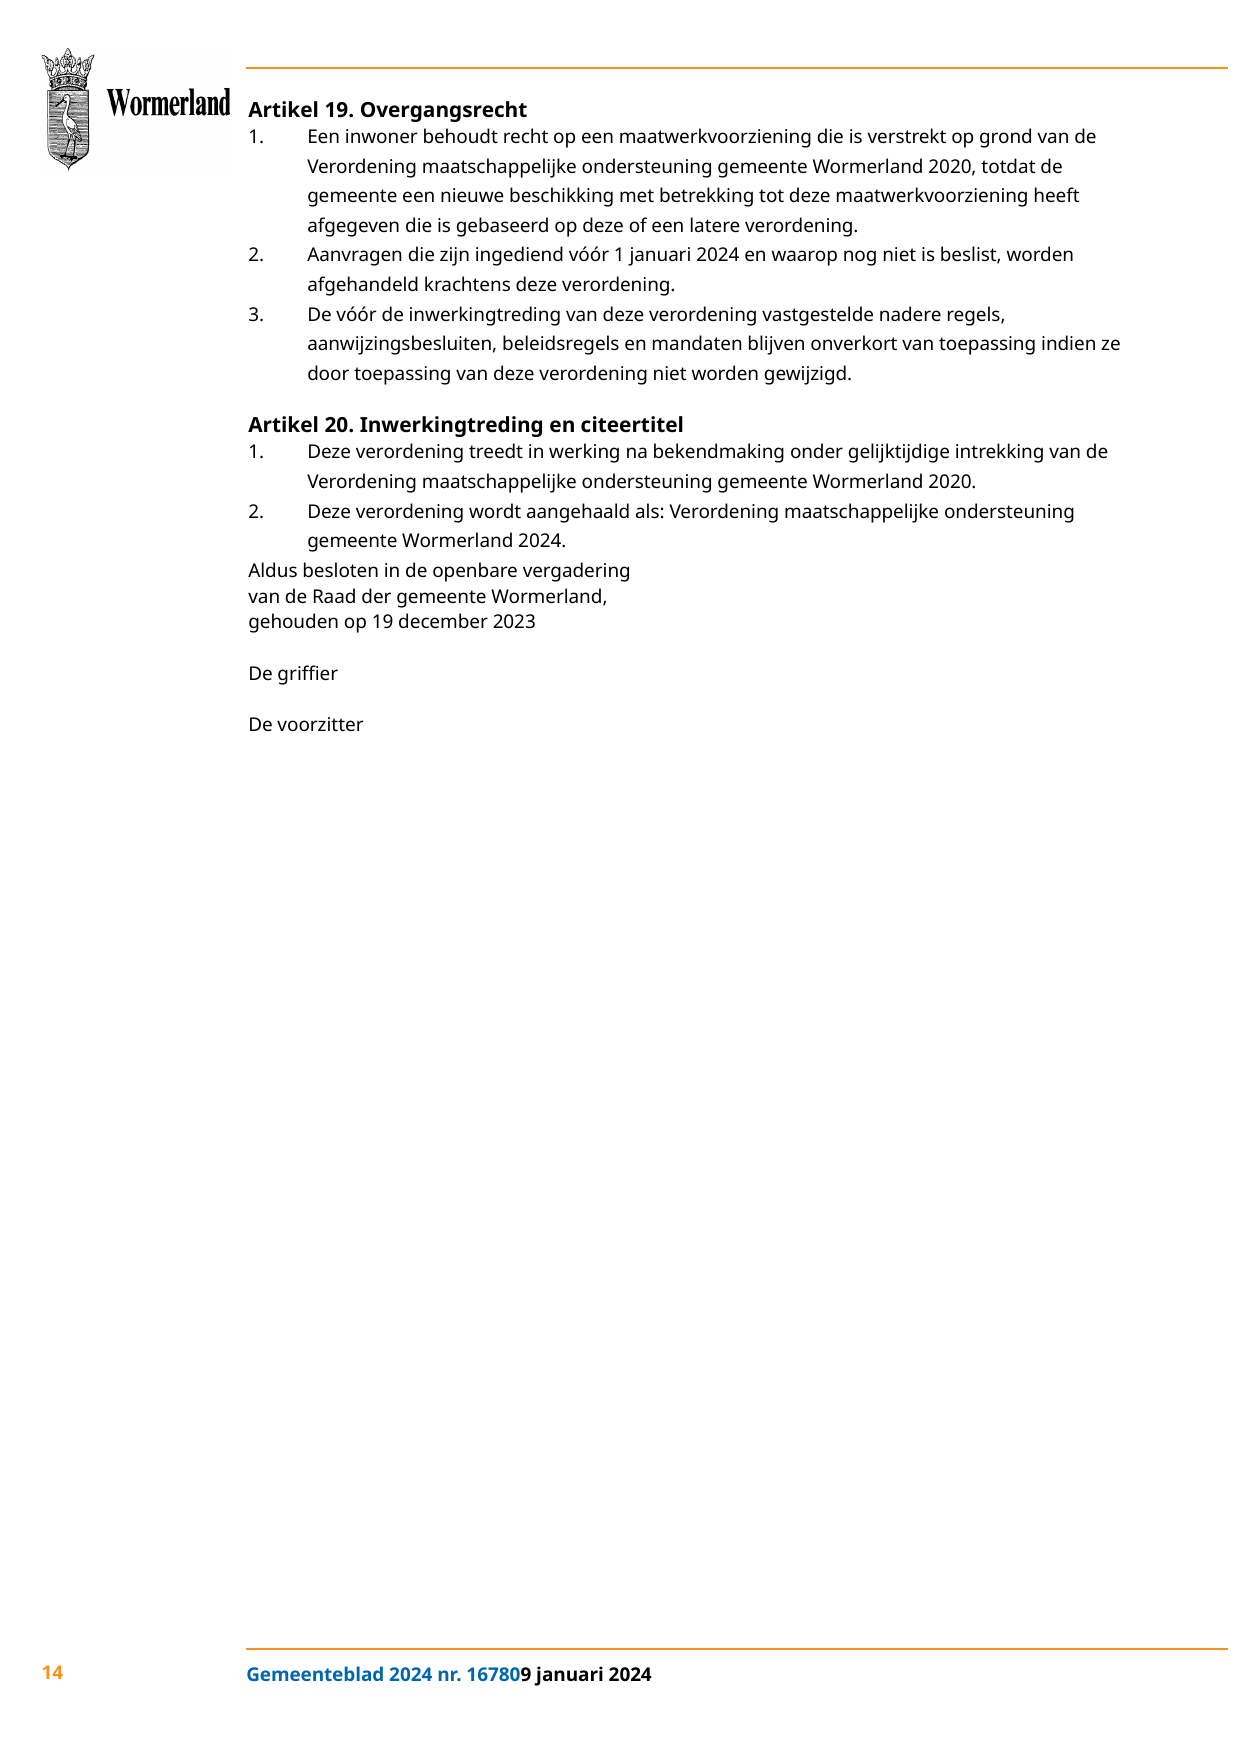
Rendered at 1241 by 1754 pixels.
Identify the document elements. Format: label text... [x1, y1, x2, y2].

picture [41, 47, 231, 172]
text De voorzitter [248, 711, 1152, 737]
text Aldus besloten in de openbare vergadering [248, 557, 1152, 583]
list Een inwoner behoudt recht op een maatwerkvoorziening die is verstrekt op grond van de Verordening maatschappelijke ondersteuning gemeente Wormerland 2020, totdat de gemeente een nieuwe beschikking met betrekking tot deze maatwerkvoorziening heeft afgegeven die is gebaseerd op deze of een latere verordening. [248, 123, 1152, 238]
list De vóór de inwerkingtreding van deze verordening vastgestelde nadere regels, aanwijzingsbesluiten, beleidsregels en mandaten blijven onverkort van toepassing indien ze door toepassing van deze verordening niet worden gewijzigd. [248, 301, 1152, 386]
list Deze verordening wordt aangehaald als: Verordening maatschappelijke ondersteuning gemeente Wormerland 2024. [248, 498, 1152, 553]
text Artikel 20. Inwerkingtreding en citeertitel [248, 410, 1152, 439]
list Deze verordening treedt in werking na bekendmaking onder gelijktijdige intrekking van de Verordening maatschappelijke ondersteuning gemeente Wormerland 2020. [248, 439, 1152, 494]
text van de Raad der gemeente Wormerland, [248, 583, 1152, 608]
text Artikel 19. Overgangsrecht [248, 95, 1152, 123]
text De griffier [248, 660, 1152, 686]
list Aanvragen die zijn ingediend vóór 1 januari 2024 en waarop nog niet is beslist, worden afgehandeld krachtens deze verordening. [248, 242, 1152, 297]
text gehouden op 19 december 2023 [248, 608, 1152, 634]
